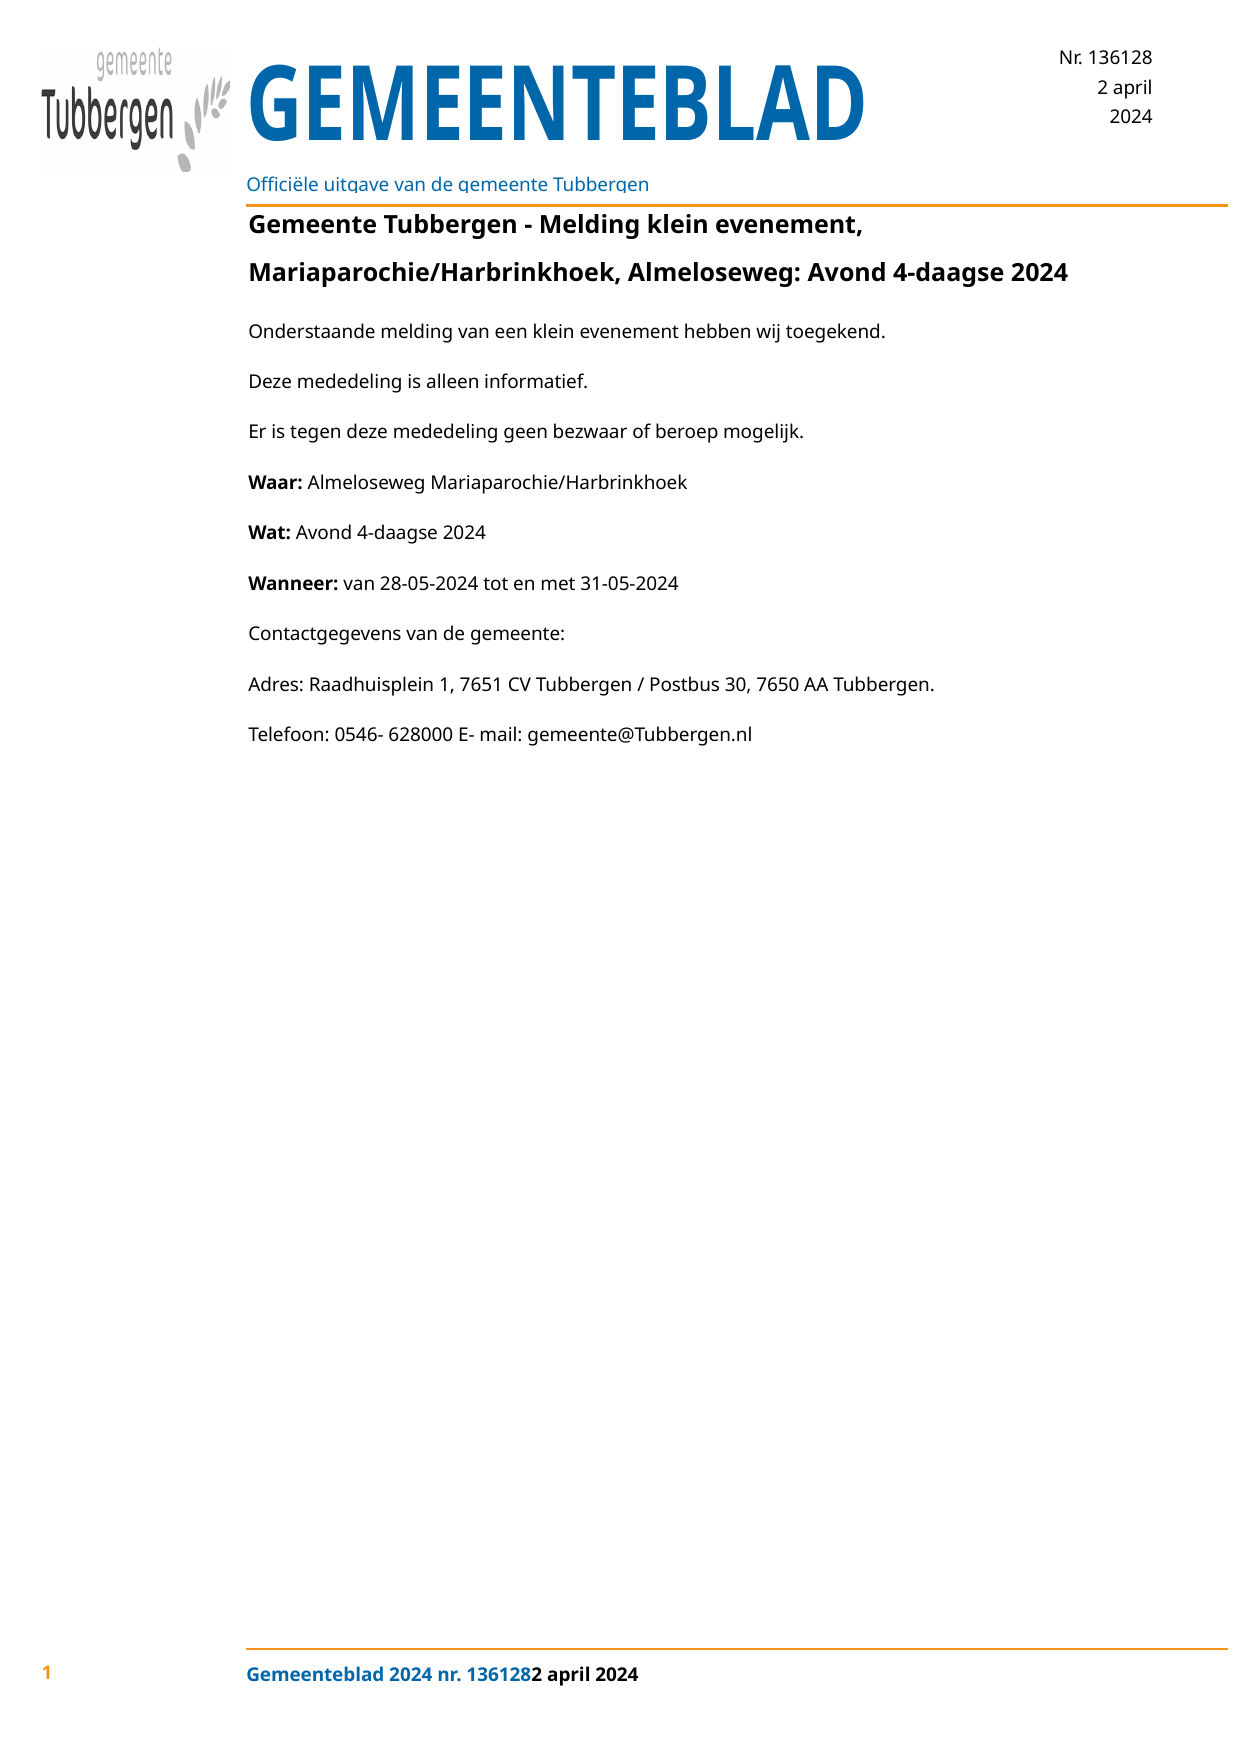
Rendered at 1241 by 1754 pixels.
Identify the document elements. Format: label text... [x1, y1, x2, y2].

text Gemeente Tubbergen - Melding klein evenement, Mariaparochie/Harbrinkhoek, Almeloseweg: Avond 4-daagse 2024 [248, 207, 1152, 288]
text Telefoon: 0546- 628000 E- mail: gemeente@Tubbergen.nl [248, 721, 1152, 747]
text Waar: Almeloseweg Mariaparochie/Harbrinkhoek [248, 469, 1152, 495]
text Wanneer: van 28-05-2024 tot en met 31-05-2024 [248, 570, 1152, 596]
text Adres: Raadhuisplein 1, 7651 CV Tubbergen / Postbus 30, 7650 AA Tubbergen. [248, 671, 1152, 697]
text Er is tegen deze mededeling geen bezwaar of beroep mogelijk. [248, 419, 1152, 444]
text Deze mededeling is alleen informatief. [248, 368, 1152, 394]
text Contactgegevens van de gemeente: [248, 620, 1152, 646]
text Onderstaande melding van een klein evenement hebben wij toegekend. [248, 318, 1152, 344]
picture [41, 47, 231, 172]
text Wat: Avond 4-daagse 2024 [248, 519, 1152, 545]
